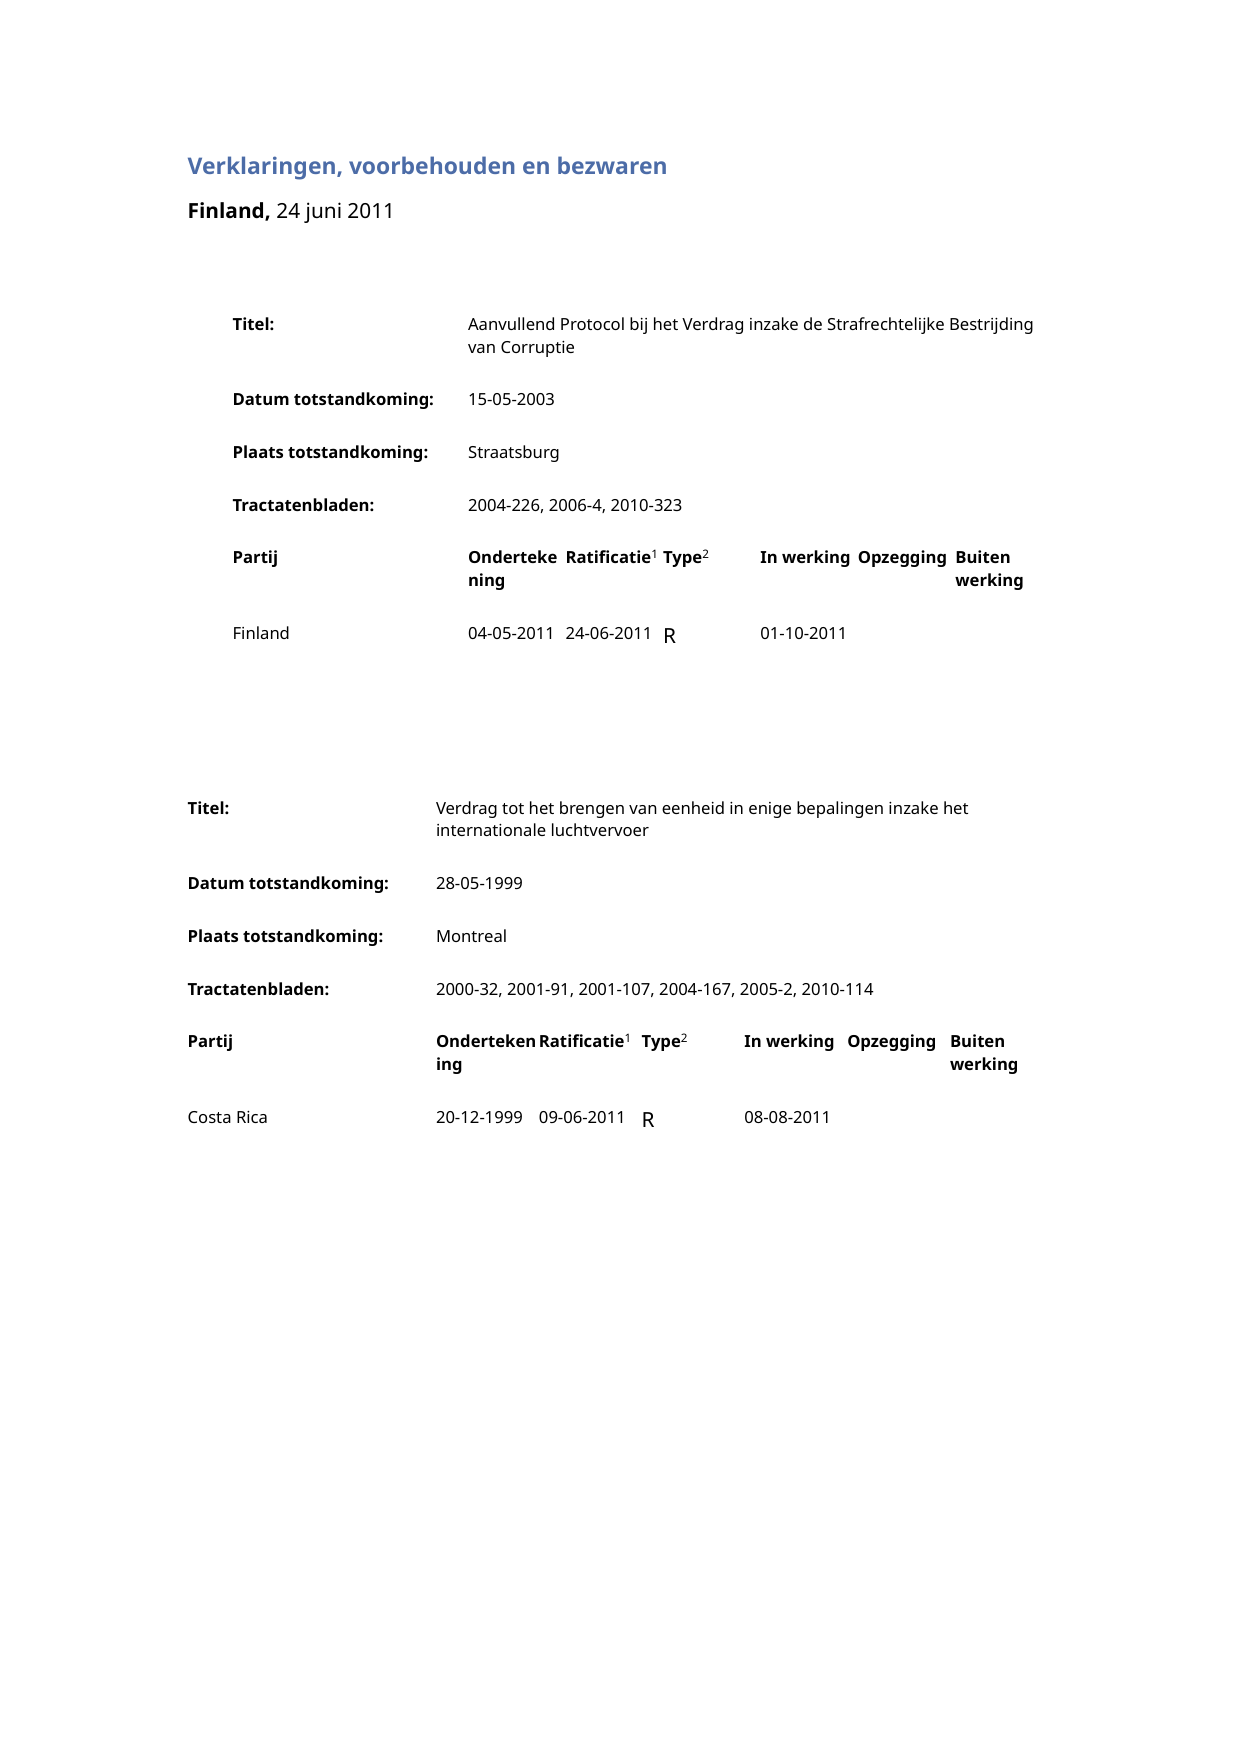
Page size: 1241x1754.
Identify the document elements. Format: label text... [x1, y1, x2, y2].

table_cell Tractatenbladen: [188, 977, 436, 1030]
table_header Verdrag tot het brengen van eenheid in enige bepalingen inzake het internationale luchtvervoer [436, 796, 1053, 872]
table_cell R [663, 622, 760, 680]
table_cell 04-05-2011 [468, 622, 565, 680]
table_cell In werking [744, 1030, 847, 1105]
table_cell Partij [188, 1030, 436, 1105]
table_cell 09-06-2011 [539, 1105, 641, 1164]
table_cell Straatsburg [468, 441, 1053, 493]
table_cell Plaats totstandkoming: [233, 441, 468, 493]
table_cell R [641, 1105, 744, 1164]
table_cell Ondertekening [436, 1030, 539, 1105]
text Finland, 24 juni 2011 [187, 196, 1053, 225]
table_cell Buiten werking [955, 546, 1053, 622]
table_cell Ondertekening [468, 546, 565, 622]
table_cell Datum totstandkoming: [233, 388, 468, 441]
table_cell [858, 622, 955, 680]
table_cell Opzegging [858, 546, 955, 622]
table_cell Partij [233, 546, 468, 622]
table_cell 08-08-2011 [744, 1105, 847, 1164]
table_cell Buiten werking [950, 1030, 1053, 1105]
table_cell Ratificatie1 [565, 546, 663, 622]
subtitle Verklaringen, voorbehouden en bezwaren [187, 150, 1053, 181]
table_cell 2000-32, 2001-91, 2001-107, 2004-167, 2005-2, 2010-114 [436, 977, 1053, 1030]
table_cell Finland [233, 622, 468, 680]
table_cell [847, 1105, 950, 1164]
table_header Titel: [188, 796, 436, 872]
table_cell 20-12-1999 [436, 1105, 539, 1164]
table_cell Montreal [436, 925, 1053, 977]
table_cell Type2 [641, 1030, 744, 1105]
table_cell 2004-226, 2006-4, 2010-323 [468, 494, 1053, 546]
table_cell 28-05-1999 [436, 872, 1053, 924]
table_cell Type2 [663, 546, 760, 622]
table_cell 01-10-2011 [760, 622, 858, 680]
table_cell Costa Rica [188, 1105, 436, 1164]
table_cell 15-05-2003 [468, 388, 1053, 441]
table_header Aanvullend Protocol bij het Verdrag inzake de Strafrechtelijke Bestrijding van Corruptie [468, 313, 1053, 388]
table_cell Plaats totstandkoming: [188, 925, 436, 977]
table_cell [955, 622, 1053, 680]
table_cell In werking [760, 546, 858, 622]
table_cell Tractatenbladen: [233, 494, 468, 546]
table_cell 24-06-2011 [565, 622, 663, 680]
table_cell Datum totstandkoming: [188, 872, 436, 924]
table_cell Ratificatie1 [539, 1030, 641, 1105]
table_cell [950, 1105, 1053, 1164]
table_header Titel: [233, 313, 468, 388]
table_cell Opzegging [847, 1030, 950, 1105]
